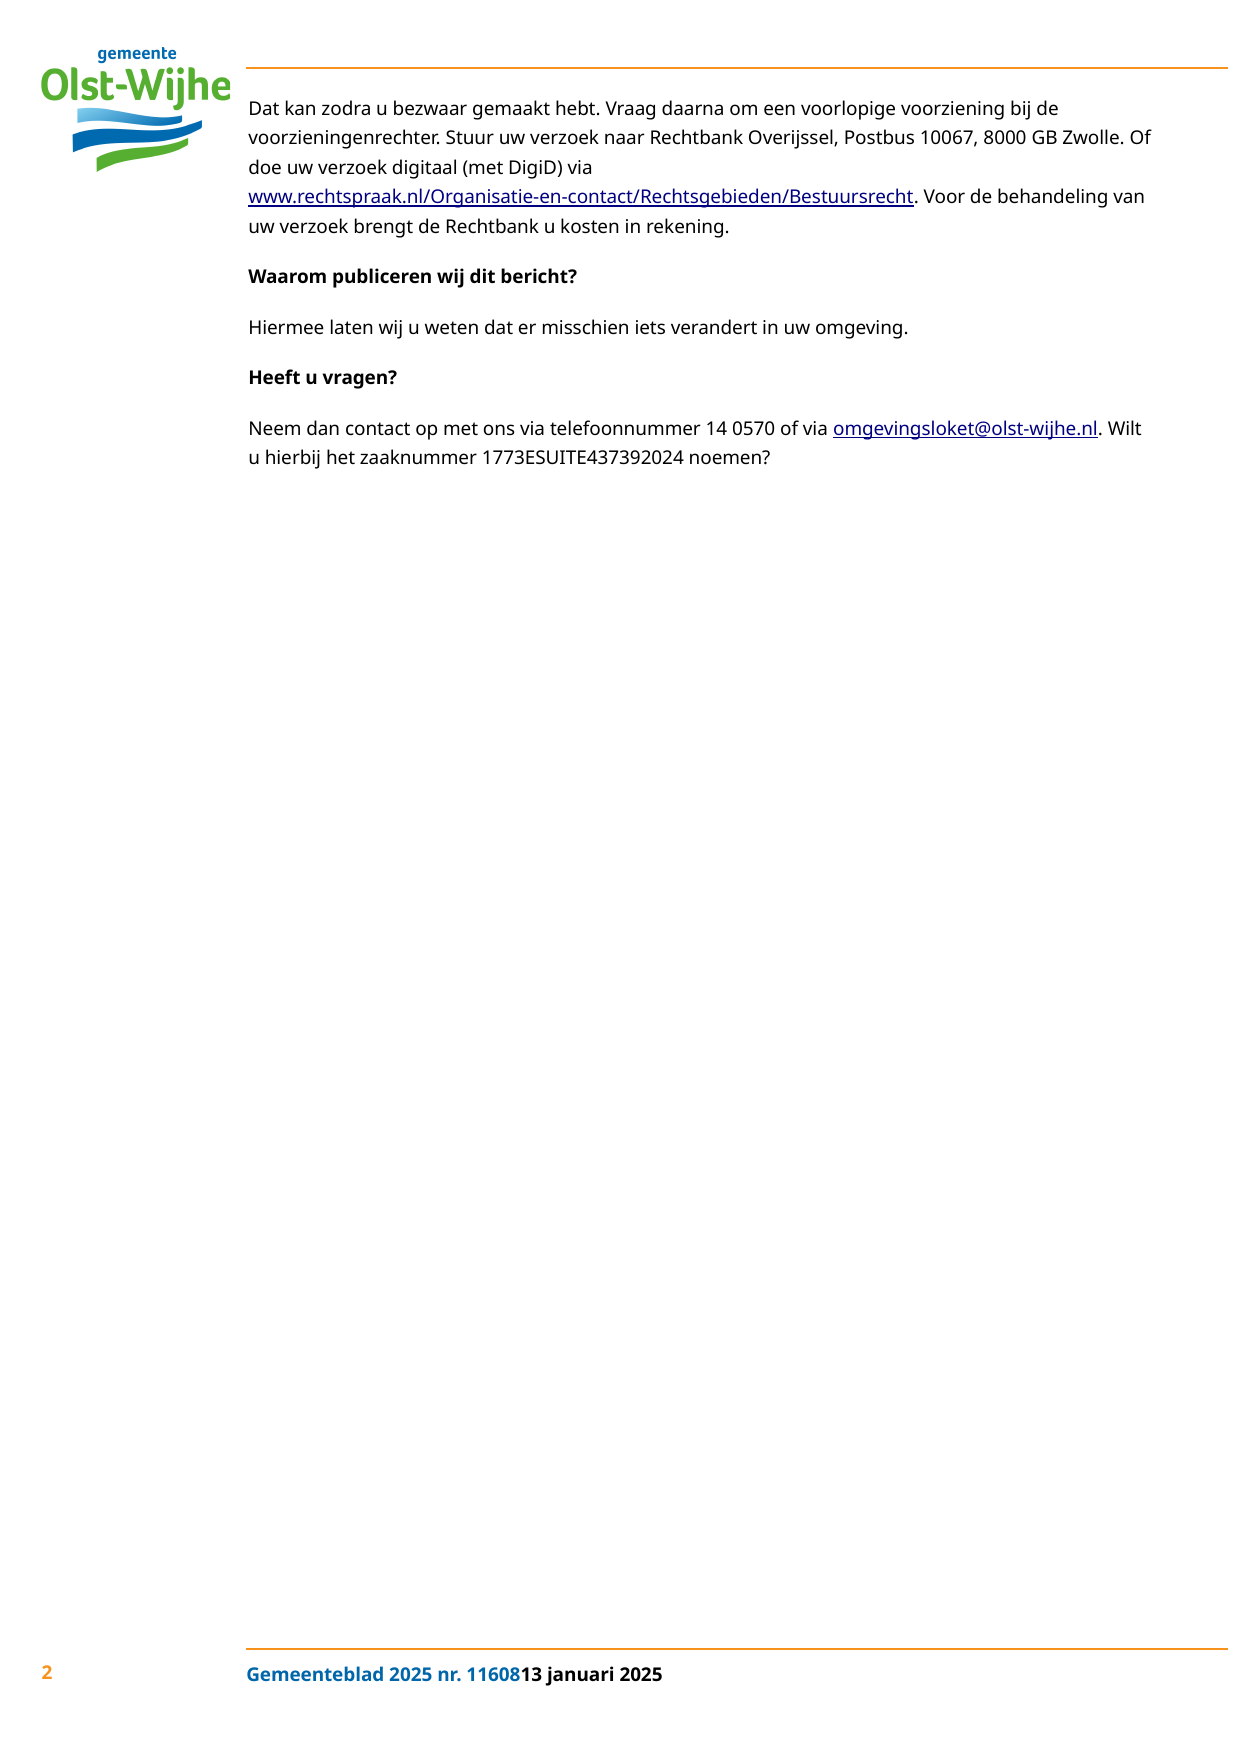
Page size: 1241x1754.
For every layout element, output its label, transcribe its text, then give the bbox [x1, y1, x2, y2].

text Dat kan zodra u bezwaar gemaakt hebt. Vraag daarna om een voorlopige voorziening bij de voorzieningenrechter. Stuur uw verzoek naar Rechtbank Overijssel, Postbus 10067, 8000 GB Zwolle. Of doe uw verzoek digitaal (met DigiD) via www.rechtspraak.nl/Organisatie-en-contact/Rechtsgebieden/Bestuursrecht. Voor de behandeling van uw verzoek brengt de Rechtbank u kosten in rekening. [248, 95, 1152, 239]
text Neem dan contact op met ons via telefoonnummer 14 0570 of via omgevingsloket@olst-wijhe.nl. Wilt u hierbij het zaaknummer 1773ESUITE437392024 noemen? [248, 415, 1152, 470]
text Heeft u vragen? [248, 364, 1152, 390]
text Waarom publiceren wij dit bericht? [248, 263, 1152, 289]
text Hiermee laten wij u weten dat er misschien iets verandert in uw omgeving. [248, 314, 1152, 340]
picture [41, 47, 231, 172]
